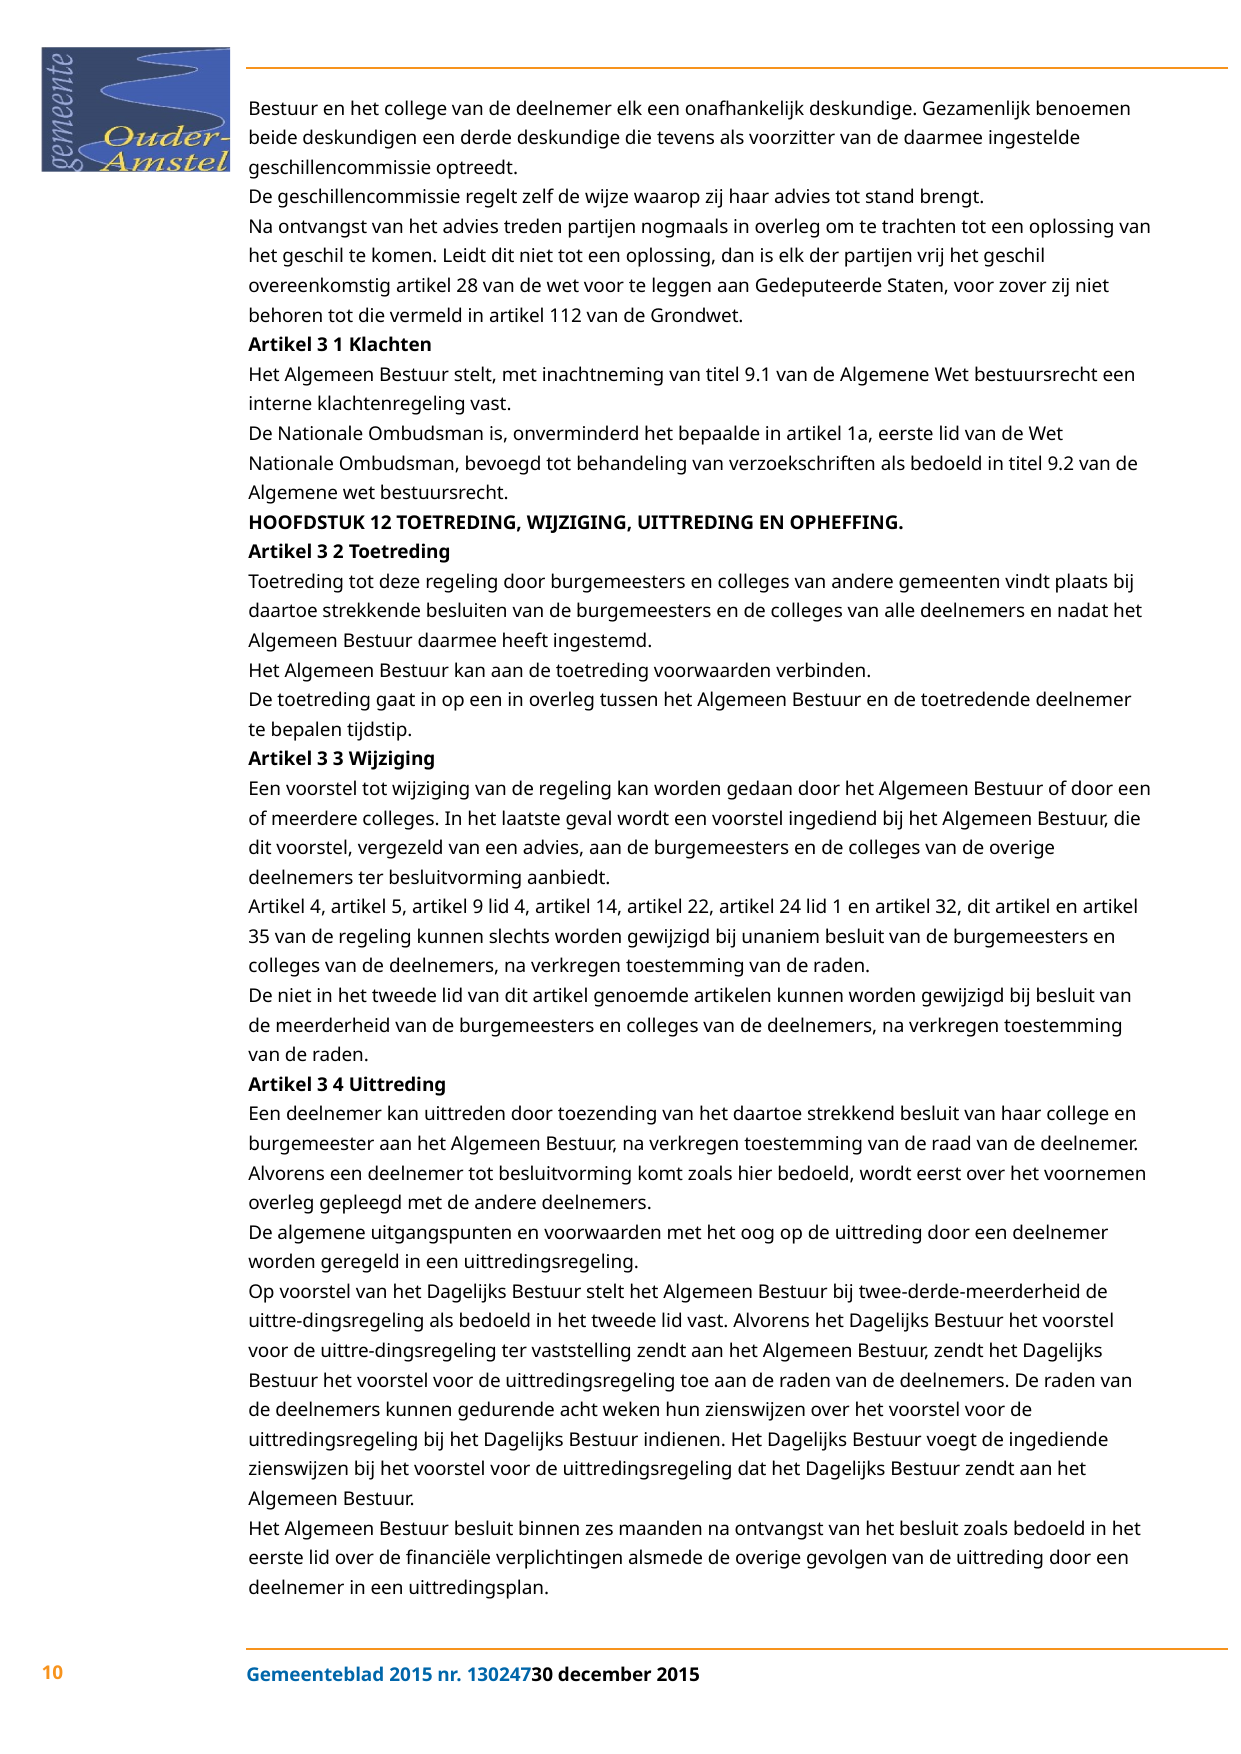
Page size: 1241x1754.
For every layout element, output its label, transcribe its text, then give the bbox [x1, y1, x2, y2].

text Het Algemeen Bestuur besluit binnen zes maanden na ontvangst van het besluit zoals bedoeld in het eerste lid over de financiële verplichtingen alsmede de overige gevolgen van de uittreding door een deelnemer in een uittredingsplan. [248, 1515, 1152, 1600]
text Het Algemeen Bestuur stelt, met inachtneming van titel 9.1 van de Algemene Wet bestuursrecht een interne klachtenregeling vast. [248, 361, 1152, 416]
text De Nationale Ombudsman is, onverminderd het bepaalde in artikel 1a, eerste lid van de Wet Nationale Ombudsman, bevoegd tot behandeling van verzoekschriften als bedoeld in titel 9.2 van de Algemene wet bestuursrecht. [248, 420, 1152, 505]
text HOOFDSTUK 12 TOETREDING, WIJZIGING, UITTREDING EN OPHEFFING. [248, 509, 1152, 535]
text De niet in het tweede lid van dit artikel genoemde artikelen kunnen worden gewijzigd bij besluit van de meerderheid van de burgemeesters en colleges van de deelnemers, na verkregen toestemming van de raden. [248, 982, 1152, 1067]
text Op voorstel van het Dagelijks Bestuur stelt het Algemeen Bestuur bij twee-derde-meerderheid de uittre-dingsregeling als bedoeld in het tweede lid vast. Alvorens het Dagelijks Bestuur het voorstel voor de uittre-dingsregeling ter vaststelling zendt aan het Algemeen Bestuur, zendt het Dagelijks Bestuur het voorstel voor de uittredingsregeling toe aan de raden van de deelnemers. De raden van de deelnemers kunnen gedurende acht weken hun zienswijzen over het voorstel voor de uittredingsregeling bij het Dagelijks Bestuur indienen. Het Dagelijks Bestuur voegt de ingediende zienswijzen bij het voorstel voor de uittredingsregeling dat het Dagelijks Bestuur zendt aan het Algemeen Bestuur. [248, 1278, 1152, 1511]
text Een voorstel tot wijziging van de regeling kan worden gedaan door het Algemeen Bestuur of door een of meerdere colleges. In het laatste geval wordt een voorstel ingediend bij het Algemeen Bestuur, die dit voorstel, vergezeld van een advies, aan de burgemeesters en de colleges van de overige deelnemers ter besluitvorming aanbiedt. [248, 775, 1152, 890]
text De toetreding gaat in op een in overleg tussen het Algemeen Bestuur en de toetredende deelnemer te bepalen tijdstip. [248, 686, 1152, 742]
text Artikel 3 1 Klachten [248, 331, 1152, 357]
text Artikel 3 4 Uittreding [248, 1071, 1152, 1097]
text De geschillencommissie regelt zelf de wijze waarop zij haar advies tot stand brengt. [248, 183, 1152, 209]
text Bestuur en het college van de deelnemer elk een onafhankelijk deskundige. Gezamenlijk benoemen beide deskundigen een derde deskundige die tevens als voorzitter van de daarmee ingestelde geschillencommissie optreedt. [248, 95, 1152, 180]
text Artikel 4, artikel 5, artikel 9 lid 4, artikel 14, artikel 22, artikel 24 lid 1 en artikel 32, dit artikel en artikel 35 van de regeling kunnen slechts worden gewijzigd bij unaniem besluit van de burgemeesters en colleges van de deelnemers, na verkregen toestemming van de raden. [248, 893, 1152, 978]
text Toetreding tot deze regeling door burgemeesters en colleges van andere gemeenten vindt plaats bij daartoe strekkende besluiten van de burgemeesters en de colleges van alle deelnemers en nadat het Algemeen Bestuur daarmee heeft ingestemd. [248, 568, 1152, 653]
text Het Algemeen Bestuur kan aan de toetreding voorwaarden verbinden. [248, 657, 1152, 683]
text Na ontvangst van het advies treden partijen nogmaals in overleg om te trachten tot een oplossing van het geschil te komen. Leidt dit niet tot een oplossing, dan is elk der partijen vrij het geschil overeenkomstig artikel 28 van de wet voor te leggen aan Gedeputeerde Staten, voor zover zij niet behoren tot die vermeld in artikel 112 van de Grondwet. [248, 213, 1152, 328]
text Een deelnemer kan uittreden door toezending van het daartoe strekkend besluit van haar college en burgemeester aan het Algemeen Bestuur, na verkregen toestemming van de raad van de deelnemer. Alvorens een deelnemer tot besluitvorming komt zoals hier bedoeld, wordt eerst over het voornemen overleg gepleegd met de andere deelnemers. [248, 1101, 1152, 1215]
picture [41, 47, 231, 172]
text De algemene uitgangspunten en voorwaarden met het oog op de uittreding door een deelnemer worden geregeld in een uittredingsregeling. [248, 1219, 1152, 1274]
text Artikel 3 3 Wijziging [248, 746, 1152, 771]
text Artikel 3 2 Toetreding [248, 538, 1152, 564]
